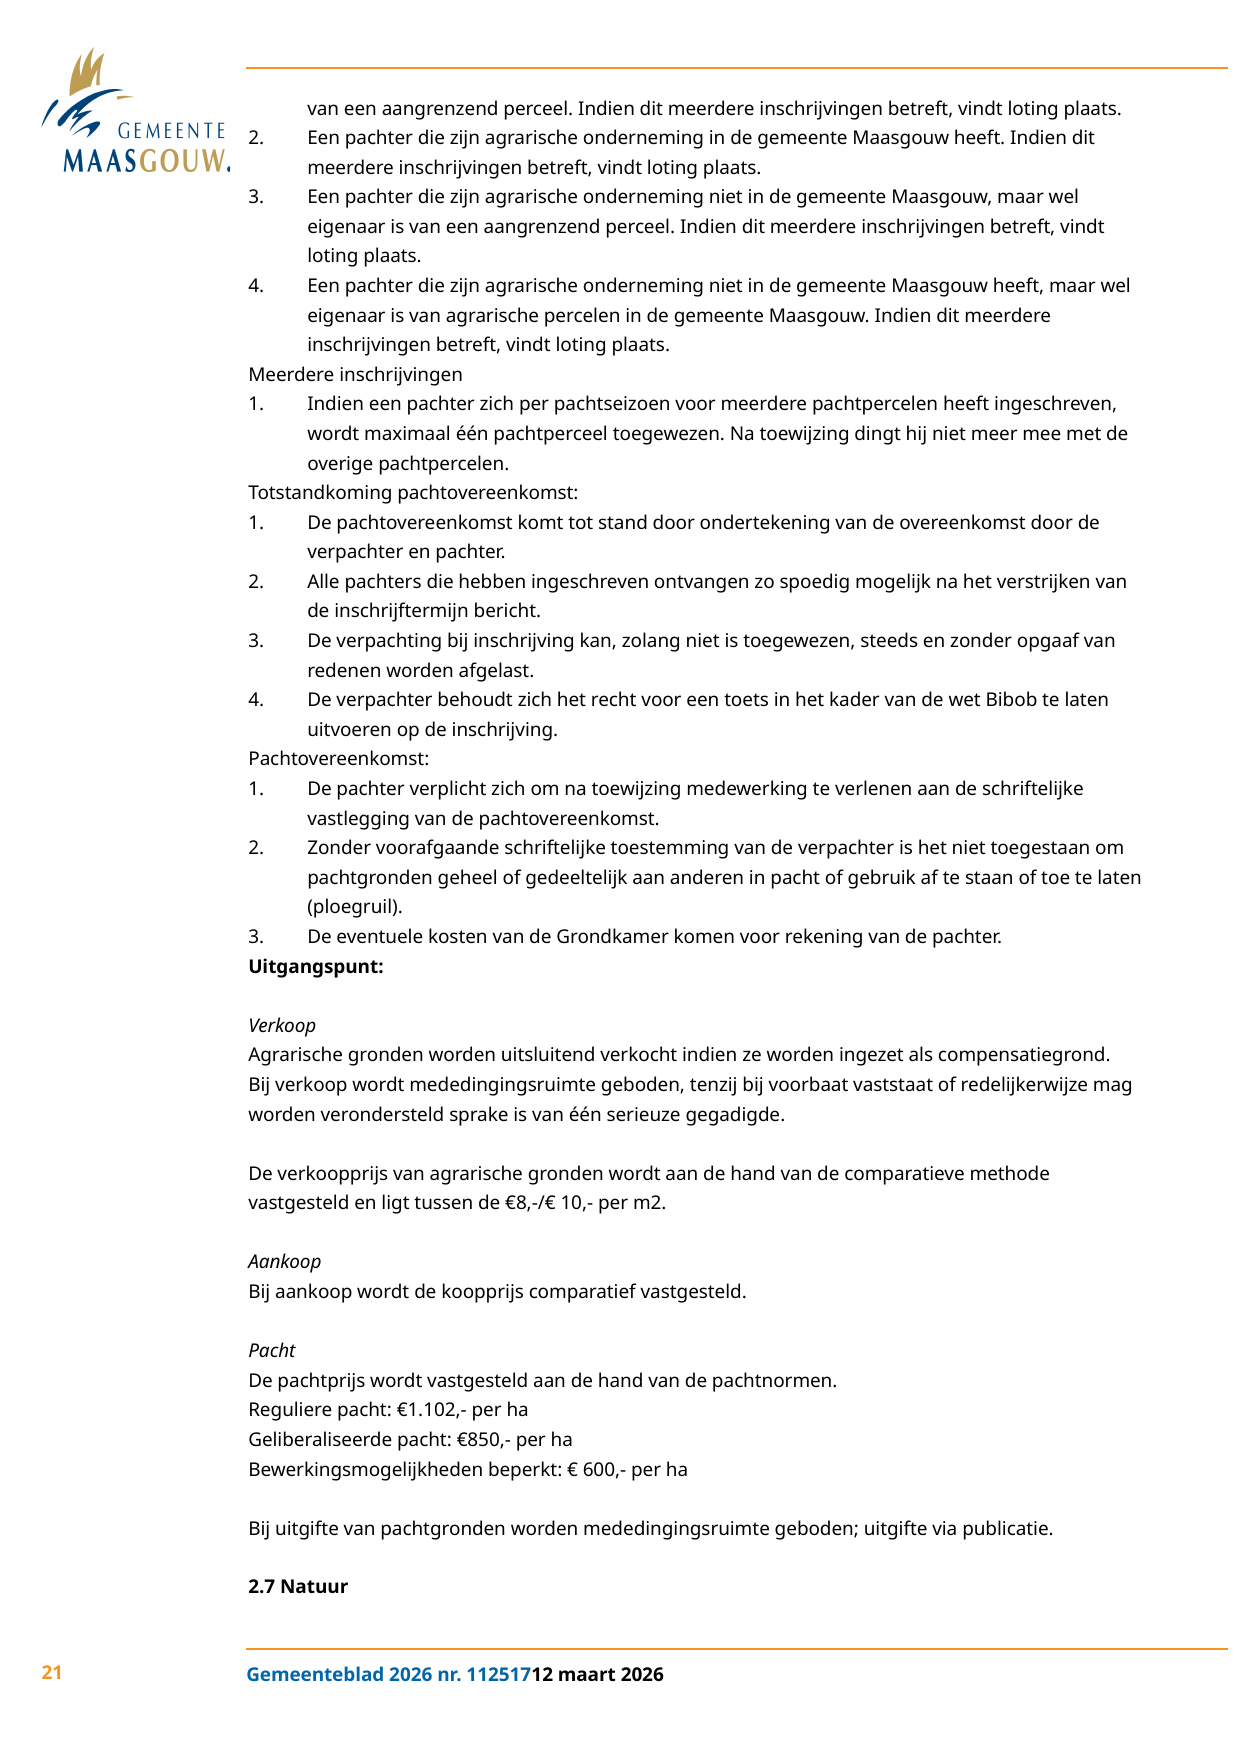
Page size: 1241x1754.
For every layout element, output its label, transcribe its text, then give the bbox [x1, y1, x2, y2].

text Meerdere inschrijvingen [248, 361, 1152, 387]
text Totstandkoming pachtovereenkomst: [248, 479, 1152, 505]
list De verpachter behoudt zich het recht voor een toets in het kader van de wet Bibob te laten uitvoeren op de inschrijving. [248, 686, 1152, 742]
list Indien een pachter zich per pachtseizoen voor meerdere pachtpercelen heeft ingeschreven, wordt maximaal één pachtperceel toegewezen. Na toewijzing dingt hij niet meer mee met de overige pachtpercelen. [248, 391, 1152, 476]
text Pachtovereenkomst: [248, 746, 1152, 771]
list van een aangrenzend perceel. Indien dit meerdere inschrijvingen betreft, vindt loting plaats. [248, 95, 1152, 121]
list Alle pachters die hebben ingeschreven ontvangen zo spoedig mogelijk na het verstrijken van de inschrijftermijn bericht. [248, 568, 1152, 623]
list Zonder voorafgaande schriftelijke toestemming van de verpachter is het niet toegestaan om pachtgronden geheel of gedeeltelijk aan anderen in pacht of gebruik af te staan of toe te laten (ploegruil). [248, 834, 1152, 919]
text 2.7 Natuur [248, 1573, 1152, 1599]
list De pachter verplicht zich om na toewijzing medewerking te verlenen aan de schriftelijke vastlegging van de pachtovereenkomst. [248, 775, 1152, 831]
list De verpachting bij inschrijving kan, zolang niet is toegewezen, steeds en zonder opgaaf van redenen worden afgelast. [248, 627, 1152, 683]
list Een pachter die zijn agrarische onderneming niet in de gemeente Maasgouw, maar wel eigenaar is van een aangrenzend perceel. Indien dit meerdere inschrijvingen betreft, vindt loting plaats. [248, 183, 1152, 268]
list De eventuele kosten van de Grondkamer komen voor rekening van de pachter. [248, 923, 1152, 949]
picture [41, 47, 231, 172]
list Een pachter die zijn agrarische onderneming niet in de gemeente Maasgouw heeft, maar wel eigenaar is van agrarische percelen in de gemeente Maasgouw. Indien dit meerdere inschrijvingen betreft, vindt loting plaats. [248, 272, 1152, 357]
list Een pachter die zijn agrarische onderneming in de gemeente Maasgouw heeft. Indien dit meerdere inschrijvingen betreft, vindt loting plaats. [248, 124, 1152, 180]
table_header Uitgangspunt: Verkoop Agrarische gronden worden uitsluitend verkocht indien ze worden ingezet als compensatiegrond. Bij verkoop wordt mededingingsruimte geboden, tenzij bij voorbaat vaststaat of redelijkerwijze mag worden verondersteld sprake is van één serieuze gegadigde. De verkoopprijs van agrarische gronden wordt aan de hand van de comparatieve methode vastgesteld en ligt tussen de €8,-/€ 10,- per m2. Aankoop Bij aankoop wordt de koopprijs comparatief vastgesteld. Pacht De pachtprijs wordt vastgesteld aan de hand van de pachtnormen. Reguliere pacht: €1.102,- per ha Geliberaliseerde pacht: €850,- per ha Bewerkingsmogelijkheden beperkt: € 600,- per ha Bij uitgifte van pachtgronden worden mededingingsruimte geboden; uitgifte via publicatie. [248, 953, 1152, 1541]
list De pachtovereenkomst komt tot stand door ondertekening van de overeenkomst door de verpachter en pachter. [248, 509, 1152, 564]
